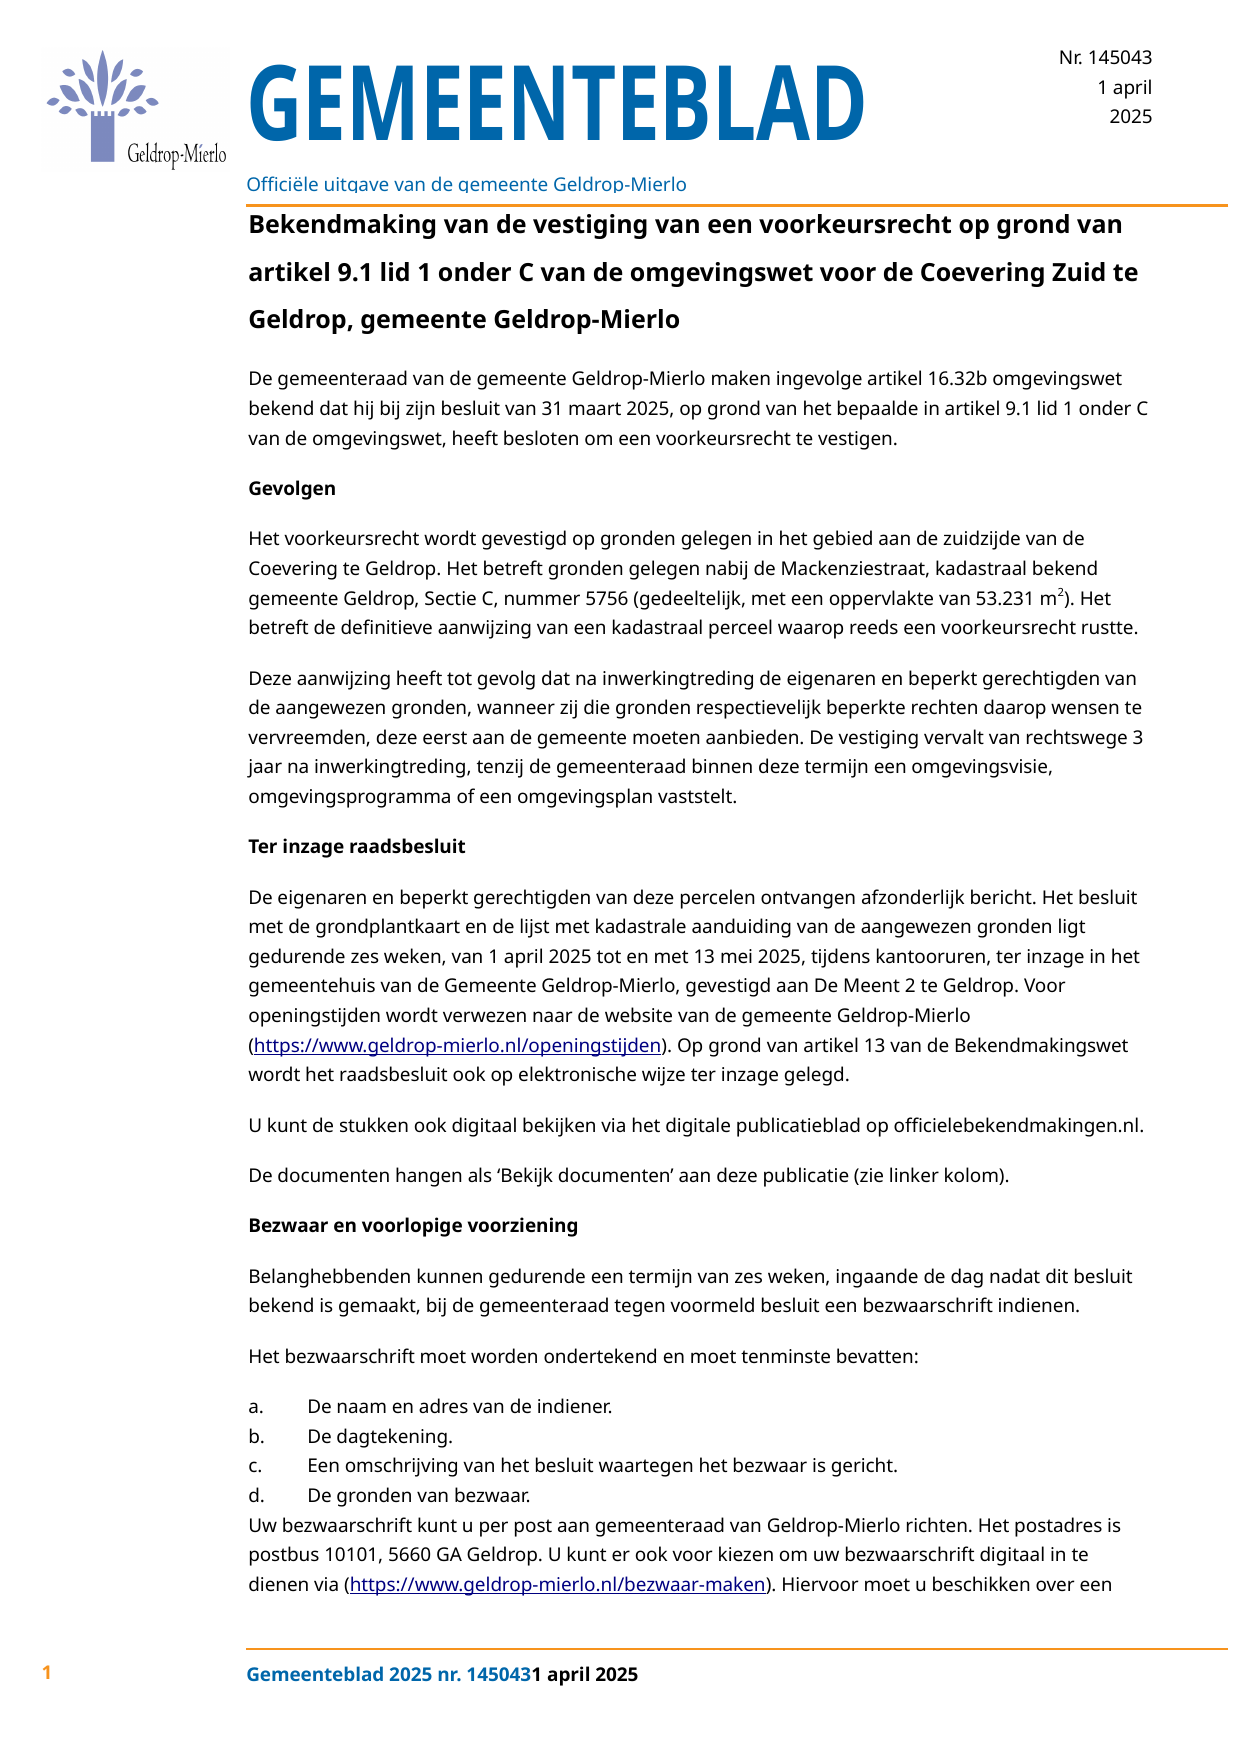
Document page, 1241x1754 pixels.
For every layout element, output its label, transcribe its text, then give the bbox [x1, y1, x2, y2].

text Deze aanwijzing heeft tot gevolg dat na inwerkingtreding de eigenaren en beperkt gerechtigden van de aangewezen gronden, wanneer zij die gronden respectievelijk beperkte rechten daarop wensen te vervreemden, deze eerst aan de gemeente moeten aanbieden. De vestiging vervalt van rechtswege 3 jaar na inwerkingtreding, tenzij de gemeenteraad binnen deze termijn een omgevingsvisie, omgevingsprogramma of een omgevingsplan vaststelt. [248, 665, 1152, 809]
text U kunt de stukken ook digitaal bekijken via het digitale publicatieblad op officielebekendmakingen.nl. [248, 1112, 1152, 1137]
text De documenten hangen als ‘Bekijk documenten’ aan deze publicatie (zie linker kolom). [248, 1162, 1152, 1188]
text Bekendmaking van de vestiging van een voorkeursrecht op grond van artikel 9.1 lid 1 onder C van de omgevingswet voor de Coevering Zuid te Geldrop, gemeente Geldrop-Mierlo [248, 207, 1152, 336]
text Het bezwaarschrift moet worden ondertekend en moet tenminste bevatten: [248, 1343, 1152, 1369]
list De naam en adres van de indiener. [248, 1393, 1152, 1419]
list De gronden van bezwaar. [248, 1482, 1152, 1508]
picture [41, 47, 231, 172]
text De gemeenteraad van de gemeente Geldrop-Mierlo maken ingevolge artikel 16.32b omgevingswet bekend dat hij bij zijn besluit van 31 maart 2025, op grond van het bepaalde in artikel 9.1 lid 1 onder C van de omgevingswet, heeft besloten om een voorkeursrecht te vestigen. [248, 366, 1152, 450]
list Een omschrijving van het besluit waartegen het bezwaar is gericht. [248, 1453, 1152, 1478]
text Ter inzage raadsbesluit [248, 833, 1152, 859]
text Uw bezwaarschrift kunt u per post aan gemeenteraad van Geldrop-Mierlo richten. Het postadres is postbus 10101, 5660 GA Geldrop. U kunt er ook voor kiezen om uw bezwaarschrift digitaal in te dienen via (https://www.geldrop-mierlo.nl/bezwaar-maken). Hiervoor moet u beschikken over een [248, 1512, 1152, 1597]
text Belanghebbenden kunnen gedurende een termijn van zes weken, ingaande de dag nadat dit besluit bekend is gemaakt, bij de gemeenteraad tegen voormeld besluit een bezwaarschrift indienen. [248, 1263, 1152, 1318]
text Bezwaar en voorlopige voorziening [248, 1213, 1152, 1238]
text Gevolgen [248, 475, 1152, 501]
text Het voorkeursrecht wordt gevestigd op gronden gelegen in het gebied aan de zuidzijde van de Coevering te Geldrop. Het betreft gronden gelegen nabij de Mackenziestraat, kadastraal bekend gemeente Geldrop, Sectie C, nummer 5756 (gedeeltelijk, met een oppervlakte van 53.231 m2). Het betreft de definitieve aanwijzing van een kadastraal perceel waarop reeds een voorkeursrecht rustte. [248, 526, 1152, 640]
list De dagtekening. [248, 1423, 1152, 1449]
text De eigenaren en beperkt gerechtigden van deze percelen ontvangen afzonderlijk bericht. Het besluit met de grondplantkaart en de lijst met kadastrale aanduiding van de aangewezen gronden ligt gedurende zes weken, van 1 april 2025 tot en met 13 mei 2025, tijdens kantooruren, ter inzage in het gemeentehuis van de Gemeente Geldrop-Mierlo, gevestigd aan De Meent 2 te Geldrop. Voor openingstijden wordt verwezen naar de website van de gemeente Geldrop-Mierlo (https://www.geldrop-mierlo.nl/openingstijden). Op grond van artikel 13 van de Bekendmakingswet wordt het raadsbesluit ook op elektronische wijze ter inzage gelegd. [248, 884, 1152, 1087]
